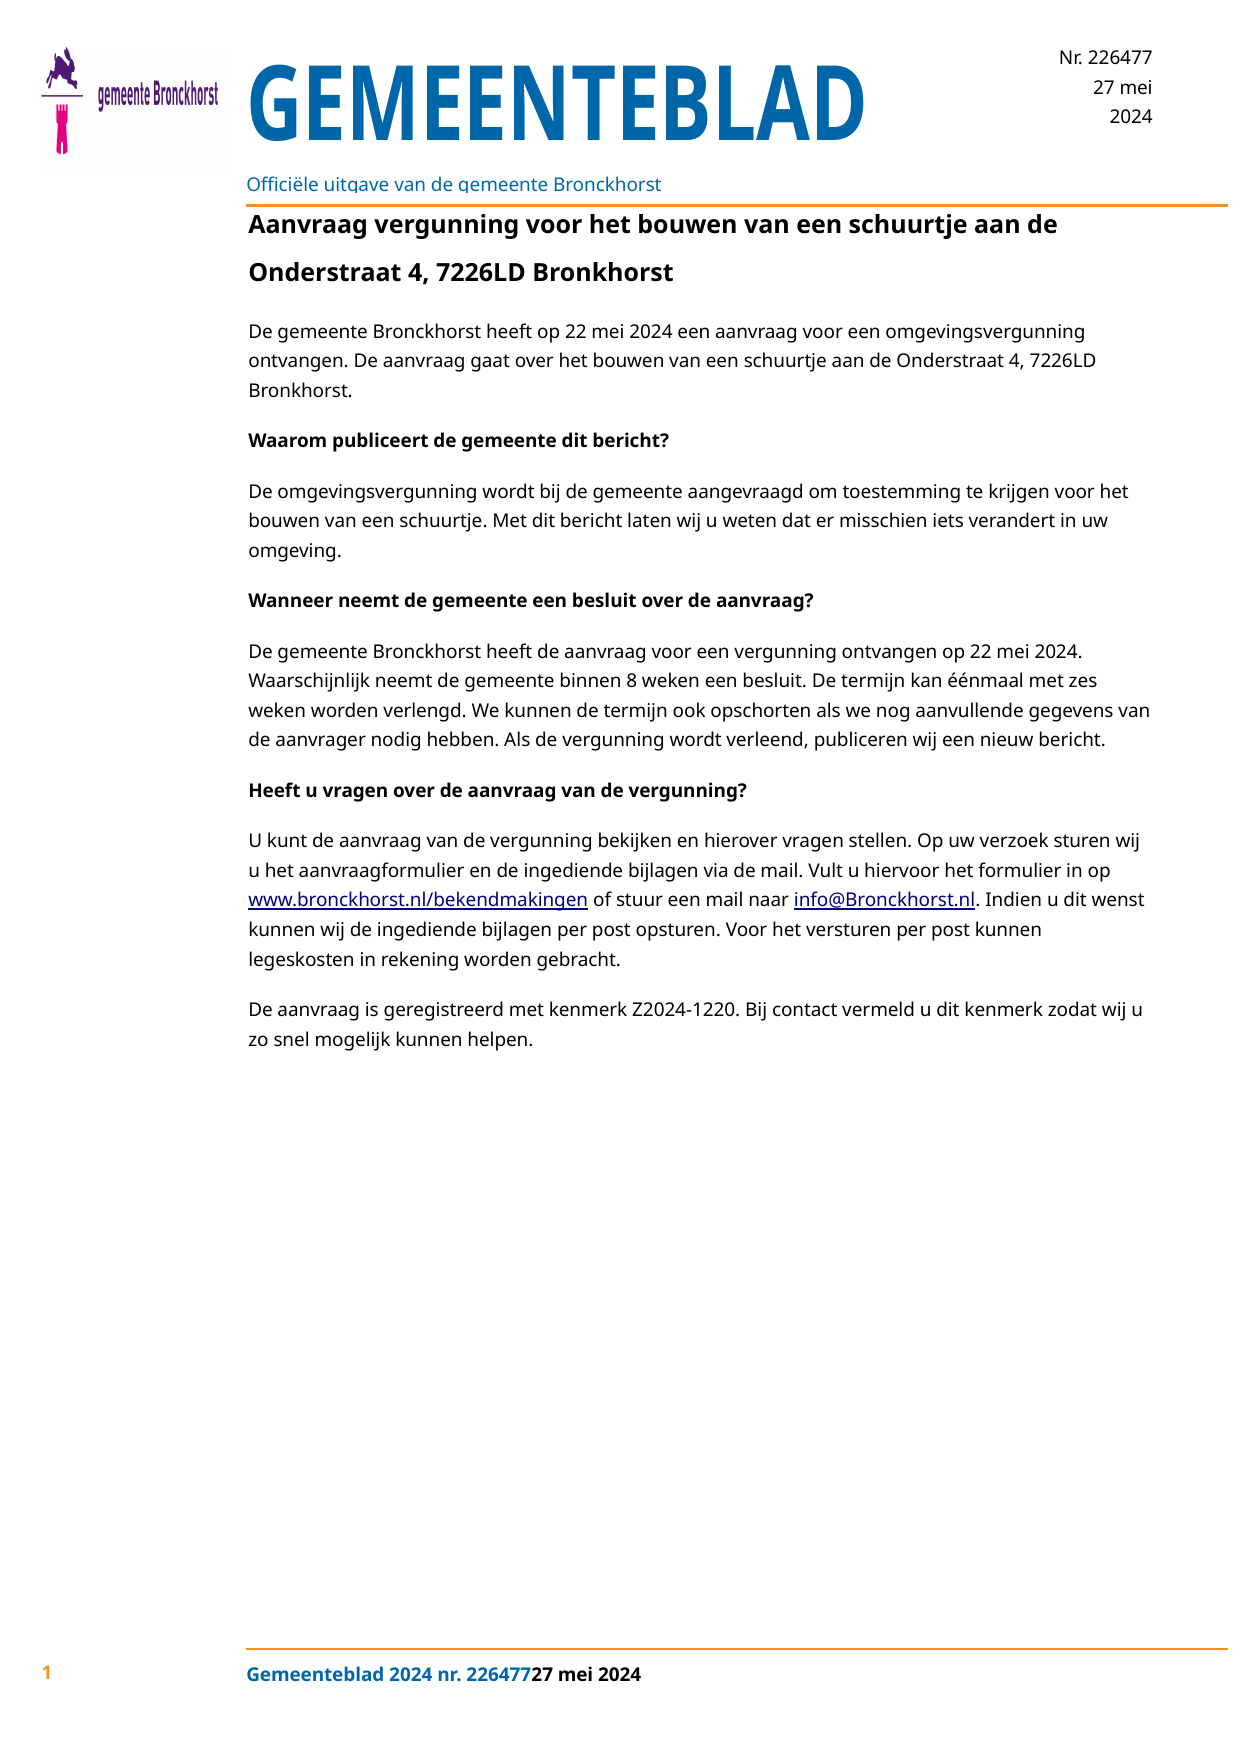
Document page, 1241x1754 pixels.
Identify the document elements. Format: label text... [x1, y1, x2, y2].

text U kunt de aanvraag van de vergunning bekijken en hierover vragen stellen. Op uw verzoek sturen wij u het aanvraagformulier en de ingediende bijlagen via de mail. Vult u hiervoor het formulier in op www.bronckhorst.nl/bekendmakingen of stuur een mail naar info@Bronckhorst.nl. Indien u dit wenst kunnen wij de ingediende bijlagen per post opsturen. Voor het versturen per post kunnen legeskosten in rekening worden gebracht. [248, 827, 1152, 972]
text Aanvraag vergunning voor het bouwen van een schuurtje aan de Onderstraat 4, 7226LD Bronkhorst [248, 207, 1152, 288]
text Heeft u vragen over de aanvraag van de vergunning? [248, 777, 1152, 803]
text Waarom publiceert de gemeente dit bericht? [248, 427, 1152, 453]
text Wanneer neemt de gemeente een besluit over de aanvraag? [248, 587, 1152, 613]
text De omgevingsvergunning wordt bij de gemeente aangevraagd om toestemming te krijgen voor het bouwen van een schuurtje. Met dit bericht laten wij u weten dat er misschien iets verandert in uw omgeving. [248, 478, 1152, 563]
text De gemeente Bronckhorst heeft op 22 mei 2024 een aanvraag voor een omgevingsvergunning ontvangen. De aanvraag gaat over het bouwen van een schuurtje aan de Onderstraat 4, 7226LD Bronkhorst. [248, 318, 1152, 403]
text De aanvraag is geregistreerd met kenmerk Z2024-1220. Bij contact vermeld u dit kenmerk zodat wij u zo snel mogelijk kunnen helpen. [248, 996, 1152, 1052]
text De gemeente Bronckhorst heeft de aanvraag voor een vergunning ontvangen op 22 mei 2024. Waarschijnlijk neemt de gemeente binnen 8 weken een besluit. De termijn kan éénmaal met zes weken worden verlengd. We kunnen de termijn ook opschorten als we nog aanvullende gegevens van de aanvrager nodig hebben. Als de vergunning wordt verleend, publiceren wij een nieuw bericht. [248, 638, 1152, 752]
picture [41, 47, 231, 172]
